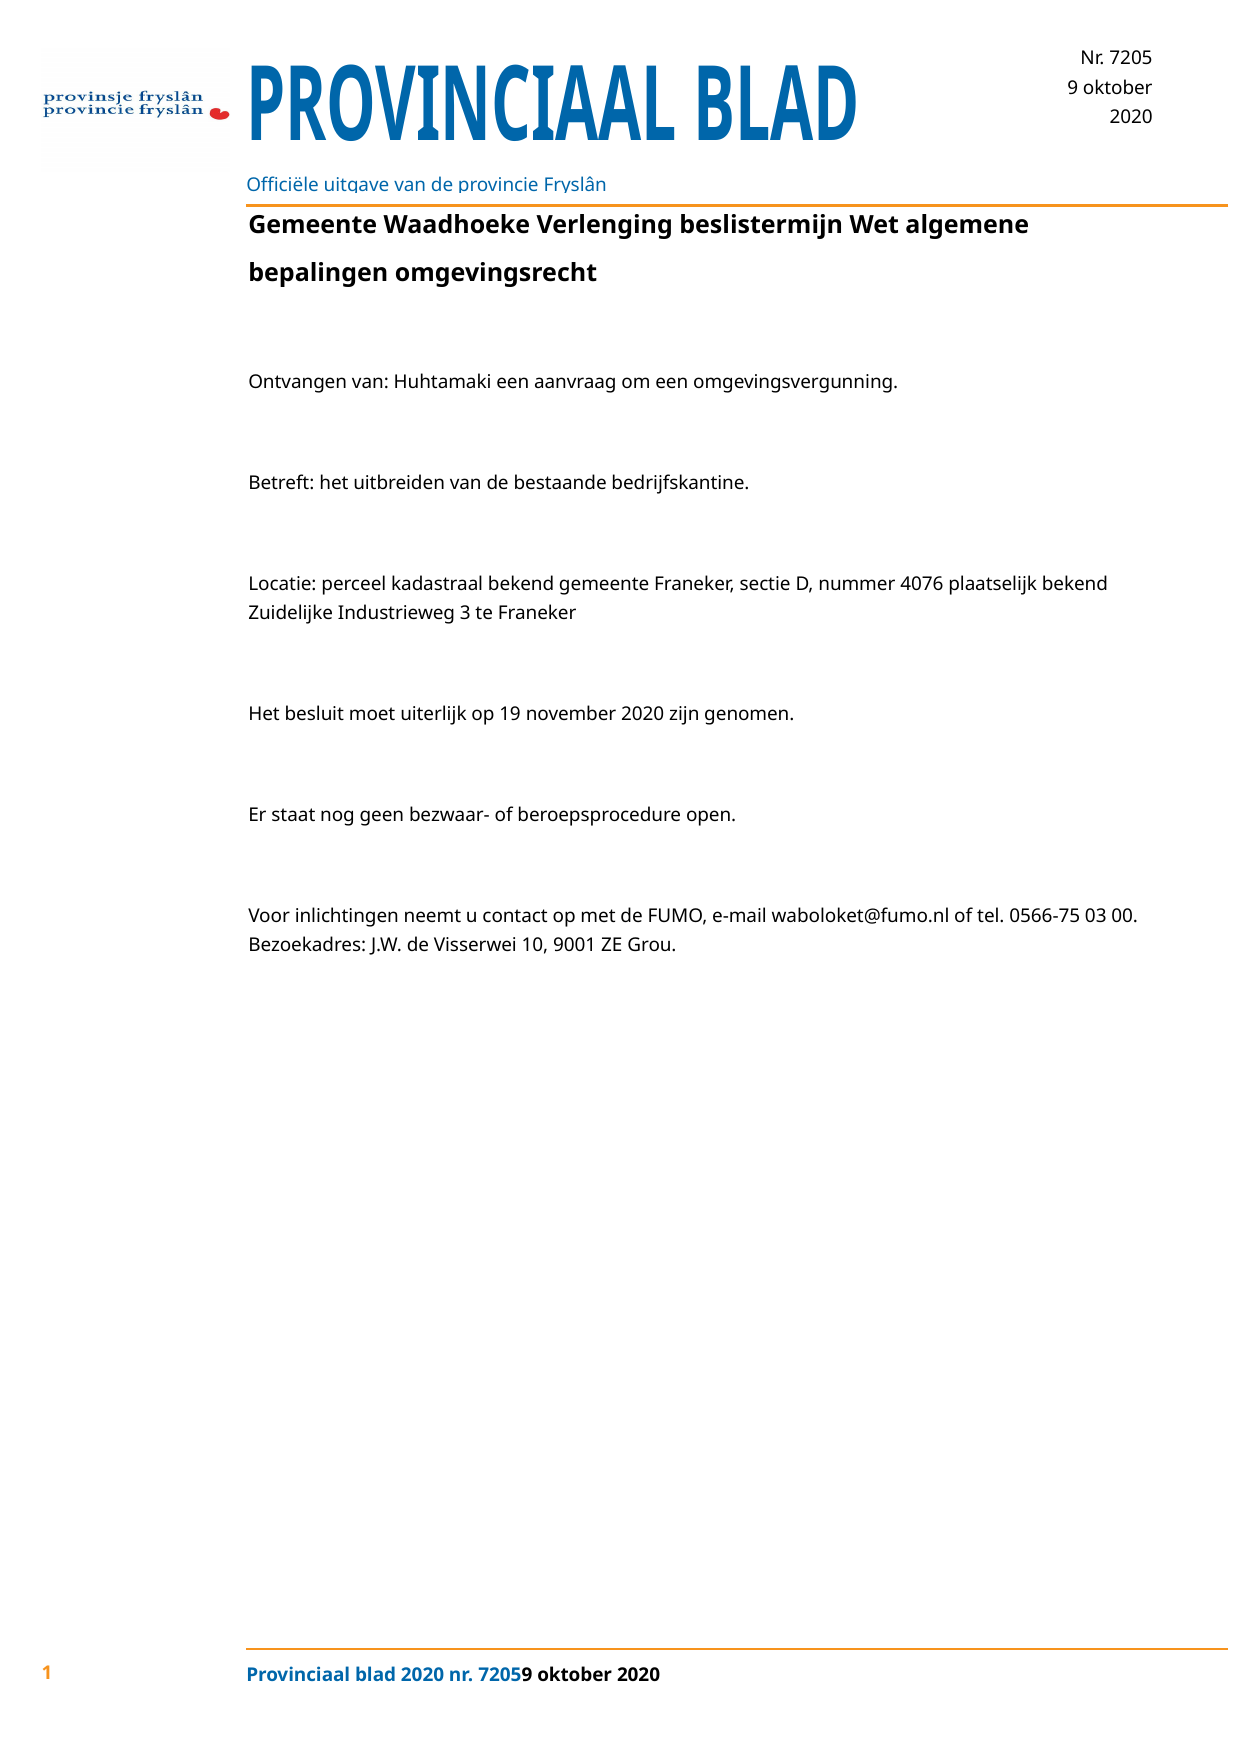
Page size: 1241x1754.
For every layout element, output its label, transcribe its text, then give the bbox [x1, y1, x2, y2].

picture [41, 47, 231, 172]
text Gemeente Waadhoeke Verlenging beslistermijn Wet algemene bepalingen omgevingsrecht [248, 207, 1152, 288]
text Voor inlichtingen neemt u contact op met de FUMO, e-mail waboloket@fumo.nl of tel. 0566-75 03 00. Bezoekadres: J.W. de Visserwei 10, 9001 ZE Grou. [248, 902, 1152, 957]
text Locatie: perceel kadastraal bekend gemeente Franeker, sectie D, nummer 4076 plaatselijk bekend Zuidelijke Industrieweg 3 te Franeker [248, 570, 1152, 625]
text Er staat nog geen bezwaar- of beroepsprocedure open. [248, 801, 1152, 827]
text Betreft: het uitbreiden van de bestaande bedrijfskantine. [248, 469, 1152, 495]
text Ontvangen van: Huhtamaki een aanvraag om een omgevingsvergunning. [248, 368, 1152, 394]
text Het besluit moet uiterlijk op 19 november 2020 zijn genomen. [248, 700, 1152, 726]
